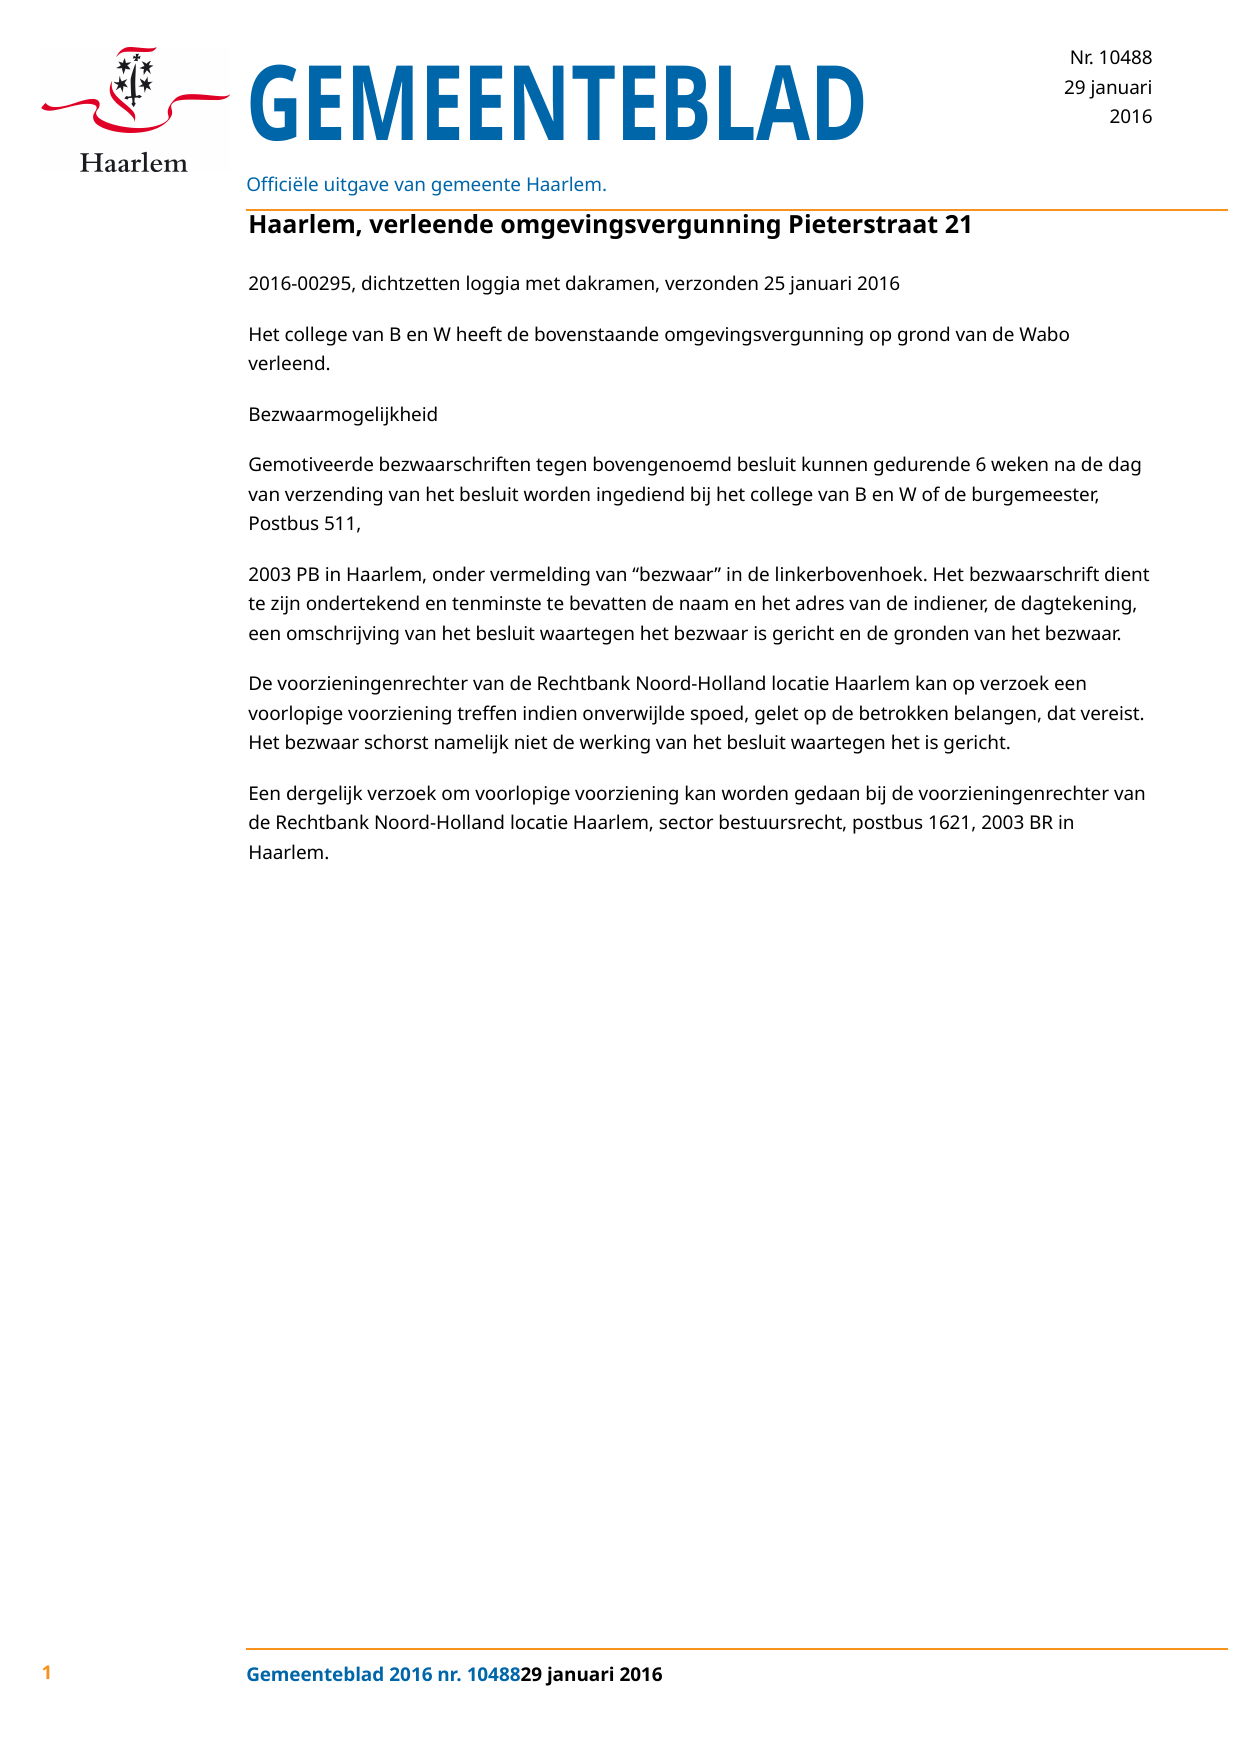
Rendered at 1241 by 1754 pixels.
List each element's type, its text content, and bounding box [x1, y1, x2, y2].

text 2003 PB in Haarlem, onder vermelding van “bezwaar” in de linkerbovenhoek. Het bezwaarschrift dient te zijn ondertekend en tenminste te bevatten de naam en het adres van de indiener, de dagtekening, een omschrijving van het besluit waartegen het bezwaar is gericht en de gronden van het bezwaar. [248, 561, 1152, 646]
picture [41, 47, 231, 172]
text Haarlem, verleende omgevingsvergunning Pieterstraat 21 [248, 211, 1152, 241]
text Een dergelijk verzoek om voorlopige voorziening kan worden gedaan bij de voorzieningenrechter van de Rechtbank Noord-Holland locatie Haarlem, sector bestuursrecht, postbus 1621, 2003 BR in Haarlem. [248, 780, 1152, 865]
text De voorzieningenrechter van de Rechtbank Noord-Holland locatie Haarlem kan op verzoek een voorlopige voorziening treffen indien onverwijlde spoed, gelet op de betrokken belangen, dat vereist. Het bezwaar schorst namelijk niet de werking van het besluit waartegen het is gericht. [248, 670, 1152, 755]
text Bezwaarmogelijkheid [248, 401, 1152, 426]
text Het college van B en W heeft de bovenstaande omgevingsvergunning op grond van de Wabo verleend. [248, 321, 1152, 376]
text 2016-00295, dichtzetten loggia met dakramen, verzonden 25 januari 2016 [248, 270, 1152, 296]
text Gemotiveerde bezwaarschriften tegen bovengenoemd besluit kunnen gedurende 6 weken na de dag van verzending van het besluit worden ingediend bij het college van B en W of de burgemeester, Postbus 511, [248, 451, 1152, 536]
